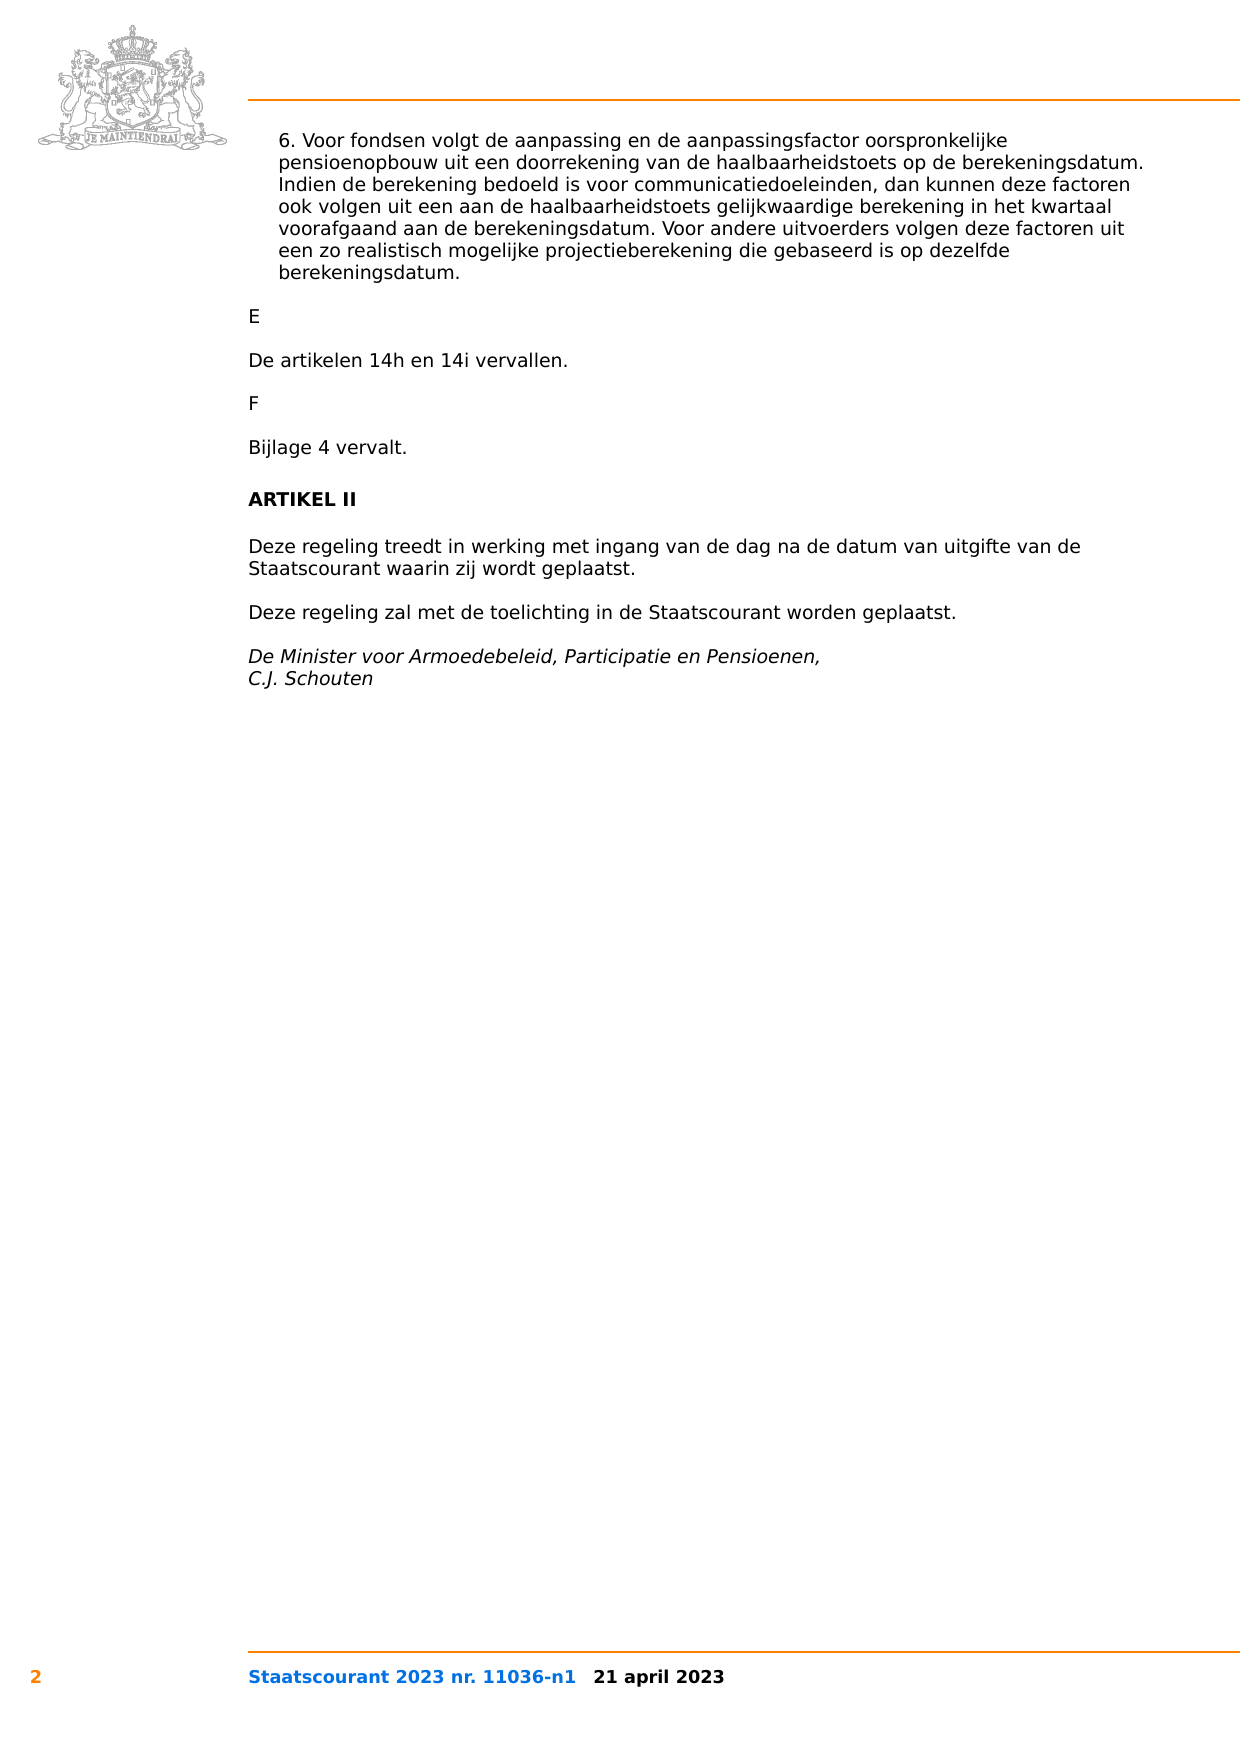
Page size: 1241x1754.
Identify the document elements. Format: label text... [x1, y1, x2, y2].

text Deze regeling treedt in werking met ingang van de dag na de datum van uitgifte van de Staatscourant waarin zij wordt geplaatst. [248, 536, 1163, 580]
text Bijlage 4 vervalt. [248, 437, 1163, 459]
text Deze regeling zal met de toelichting in de Staatscourant worden geplaatst. [248, 602, 1163, 624]
picture [38, 25, 227, 150]
text F [248, 393, 1163, 415]
text De Minister voor Armoedebeleid, Participatie en Pensioenen, C.J. Schouten [248, 646, 1163, 690]
subtitle ARTIKEL II [248, 489, 1163, 511]
text De artikelen 14h en 14i vervallen. [248, 349, 1163, 371]
text 6. Voor fondsen volgt de aanpassing en de aanpassingsfactor oorspronkelijke pensioenopbouw uit een doorrekening van de haalbaarheidstoets op de berekeningsdatum. Indien de berekening bedoeld is voor communicatiedoeleinden, dan kunnen deze factoren ook volgen uit een aan de haalbaarheidstoets gelijkwaardige berekening in het kwartaal voorafgaand aan de berekeningsdatum. Voor andere uitvoerders volgen deze factoren uit een zo realistisch mogelijke projectieberekening die gebaseerd is op dezelfde berekeningsdatum. [278, 130, 1163, 284]
text E [248, 306, 1163, 328]
